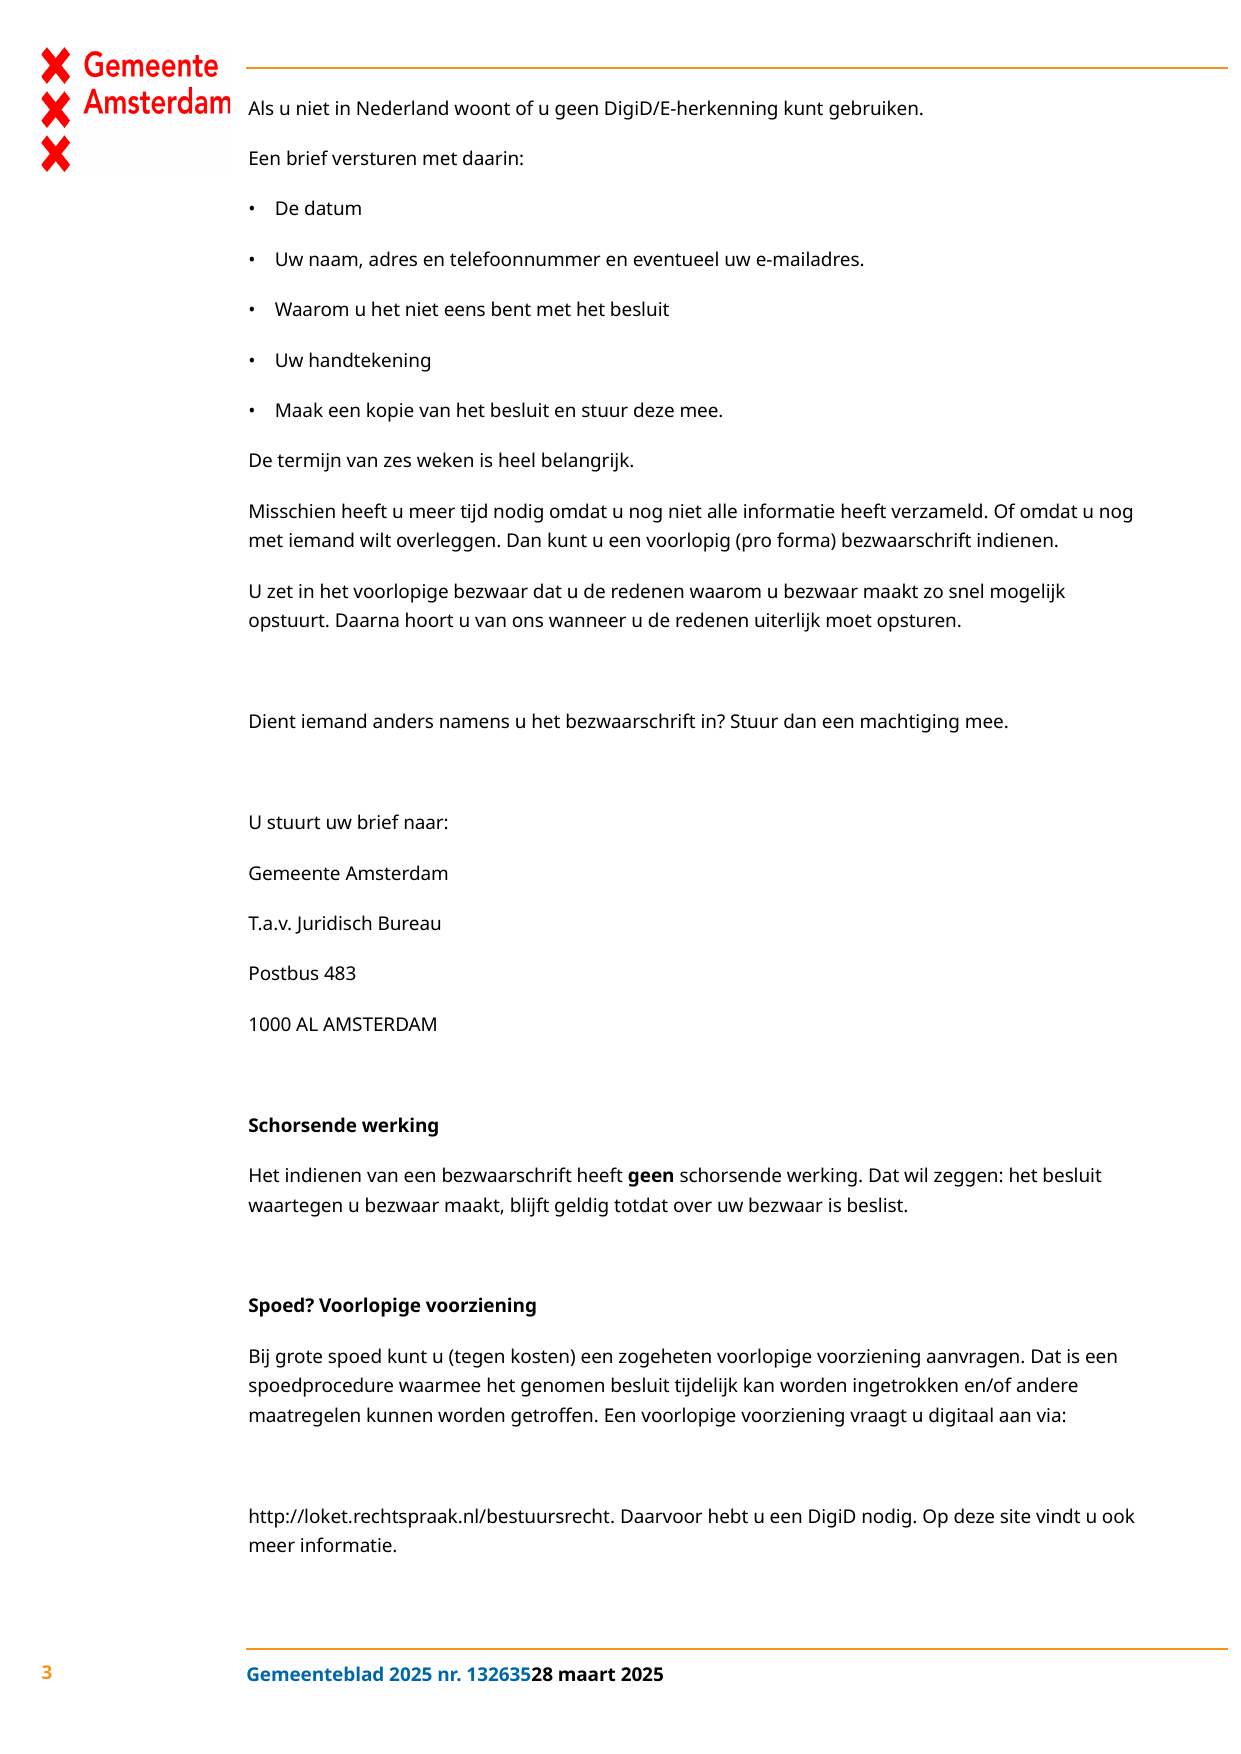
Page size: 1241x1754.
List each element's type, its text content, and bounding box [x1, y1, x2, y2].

text U stuurt uw brief naar: [248, 809, 1152, 835]
text Dient iemand anders namens u het bezwaarschrift in? Stuur dan een machtiging mee. [248, 708, 1152, 734]
text • Uw handtekening [248, 347, 1152, 373]
text Het indienen van een bezwaarschrift heeft geen schorsende werking. Dat wil zeggen: het besluit waartegen u bezwaar maakt, blijft geldig totdat over uw bezwaar is beslist. [248, 1162, 1152, 1218]
text • De datum [248, 196, 1152, 221]
text Gemeente Amsterdam [248, 860, 1152, 886]
text • Maak een kopie van het besluit en stuur deze mee. [248, 397, 1152, 423]
text Misschien heeft u meer tijd nodig omdat u nog niet alle informatie heeft verzameld. Of omdat u nog met iemand wilt overleggen. Dan kunt u een voorlopig (pro forma) bezwaarschrift indienen. [248, 498, 1152, 553]
text Een brief versturen met daarin: [248, 145, 1152, 171]
text • Uw naam, adres en telefoonnummer en eventueel uw e-mailadres. [248, 246, 1152, 272]
text Bij grote spoed kunt u (tegen kosten) een zogeheten voorlopige voorziening aanvragen. Dat is een spoedprocedure waarmee het genomen besluit tijdelijk kan worden ingetrokken en/of andere maatregelen kunnen worden getroffen. Een voorlopige voorziening vraagt u digitaal aan via: [248, 1343, 1152, 1428]
picture [41, 47, 231, 172]
text U zet in het voorlopige bezwaar dat u de redenen waarom u bezwaar maakt zo snel mogelijk opstuurt. Daarna hoort u van ons wanneer u de redenen uiterlijk moet opsturen. [248, 578, 1152, 633]
text Spoed? Voorlopige voorziening [248, 1293, 1152, 1318]
text 1000 AL AMSTERDAM [248, 1011, 1152, 1037]
text T.a.v. Juridisch Bureau [248, 910, 1152, 936]
text Als u niet in Nederland woont of u geen DigiD/E-herkenning kunt gebruiken. [248, 95, 1152, 121]
text Postbus 483 [248, 961, 1152, 986]
text Schorsende werking [248, 1112, 1152, 1138]
text De termijn van zes weken is heel belangrijk. [248, 448, 1152, 473]
text • Waarom u het niet eens bent met het besluit [248, 296, 1152, 322]
text http://loket.rechtspraak.nl/bestuursrecht. Daarvoor hebt u een DigiD nodig. Op deze site vindt u ook meer informatie. [248, 1503, 1152, 1558]
